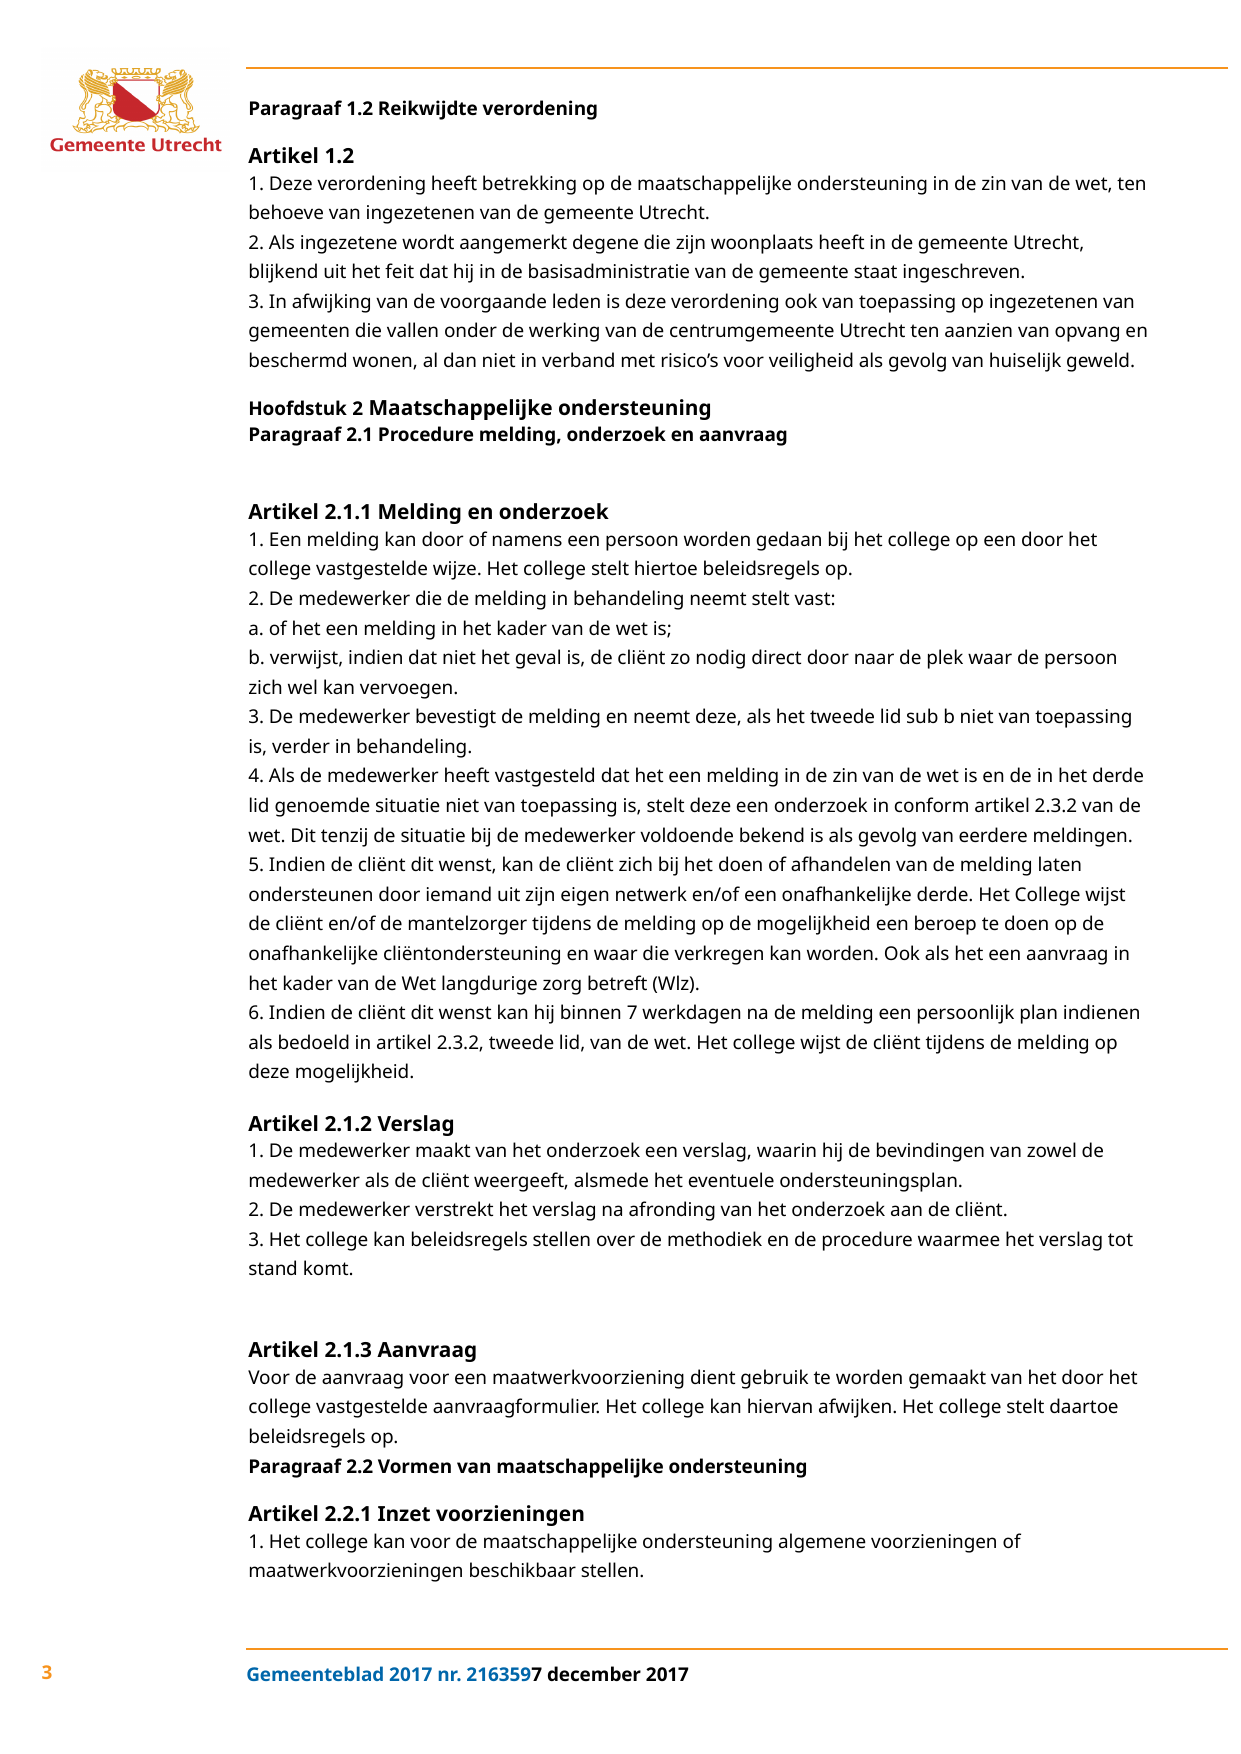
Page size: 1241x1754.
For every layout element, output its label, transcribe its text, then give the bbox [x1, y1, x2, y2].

text Artikel 2.2.1 Inzet voorzieningen [248, 1499, 1152, 1528]
text 6. Indien de cliënt dit wenst kan hij binnen 7 werkdagen na de melding een persoonlijk plan indienen als bedoeld in artikel 2.3.2, tweede lid, van de wet. Het college wijst de cliënt tijdens de melding op deze mogelijkheid. [248, 999, 1152, 1084]
text a. of het een melding in het kader van de wet is; [248, 615, 1152, 640]
text 3. In afwijking van de voorgaande leden is deze verordening ook van toepassing op ingezetenen van gemeenten die vallen onder de werking van de centrumgemeente Utrecht ten aanzien van opvang en beschermd wonen, al dan niet in verband met risico’s voor veiligheid als gevolg van huiselijk geweld. [248, 288, 1152, 373]
text Voor de aanvraag voor een maatwerkvoorziening dient gebruik te worden gemaakt van het door het college vastgestelde aanvraagformulier. Het college kan hiervan afwijken. Het college stelt daartoe beleidsregels op. [248, 1364, 1152, 1449]
text 5. Indien de cliënt dit wenst, kan de cliënt zich bij het doen of afhandelen van de melding laten ondersteunen door iemand uit zijn eigen netwerk en/of een onafhankelijke derde. Het College wijst de cliënt en/of de mantelzorger tijdens de melding op de mogelijkheid een beroep te doen op de onafhankelijke cliëntondersteuning en waar die verkregen kan worden. Ook als het een aanvraag in het kader van de Wet langdurige zorg betreft (Wlz). [248, 851, 1152, 995]
text 1. De medewerker maakt van het onderzoek een verslag, waarin hij de bevindingen van zowel de medewerker als de cliënt weergeeft, alsmede het eventuele ondersteuningsplan. [248, 1137, 1152, 1193]
text Artikel 1.2 [248, 141, 1152, 170]
text Artikel 2.1.3 Aanvraag [248, 1336, 1152, 1364]
text Artikel 2.1.2 Verslag [248, 1109, 1152, 1137]
text 2. De medewerker verstrekt het verslag na afronding van het onderzoek aan de cliënt. [248, 1196, 1152, 1222]
text Paragraaf 2.1 Procedure melding, onderzoek en aanvraag [248, 421, 1152, 447]
text Paragraaf 2.2 Vormen van maatschappelijke ondersteuning [248, 1453, 1152, 1478]
text 2. De medewerker die de melding in behandeling neemt stelt vast: [248, 585, 1152, 611]
text 3. De medewerker bevestigt de melding en neemt deze, als het tweede lid sub b niet van toepassing is, verder in behandeling. [248, 703, 1152, 759]
text 1. Een melding kan door of namens een persoon worden gedaan bij het college op een door het college vastgestelde wijze. Het college stelt hiertoe beleidsregels op. [248, 526, 1152, 581]
text b. verwijst, indien dat niet het geval is, de cliënt zo nodig direct door naar de plek waar de persoon zich wel kan vervoegen. [248, 644, 1152, 699]
text Artikel 2.1.1 Melding en onderzoek [248, 497, 1152, 526]
text 4. Als de medewerker heeft vastgesteld dat het een melding in de zin van de wet is en de in het derde lid genoemde situatie niet van toepassing is, stelt deze een onderzoek in conform artikel 2.3.2 van de wet. Dit tenzij de situatie bij de medewerker voldoende bekend is als gevolg van eerdere meldingen. [248, 763, 1152, 847]
text 1. Deze verordening heeft betrekking op de maatschappelijke ondersteuning in de zin van de wet, ten behoeve van ingezetenen van de gemeente Utrecht. [248, 170, 1152, 225]
text Hoofdstuk 2 Maatschappelijke ondersteuning [248, 393, 1152, 421]
text 1. Het college kan voor de maatschappelijke ondersteuning algemene voorzieningen of maatwerkvoorzieningen beschikbaar stellen. [248, 1528, 1152, 1583]
text 2. Als ingezetene wordt aangemerkt degene die zijn woonplaats heeft in de gemeente Utrecht, blijkend uit het feit dat hij in de basisadministratie van de gemeente staat ingeschreven. [248, 229, 1152, 284]
picture [41, 47, 231, 172]
text Paragraaf 1.2 Reikwijdte verordening [248, 95, 1152, 121]
text 3. Het college kan beleidsregels stellen over de methodiek en de procedure waarmee het verslag tot stand komt. [248, 1226, 1152, 1281]
